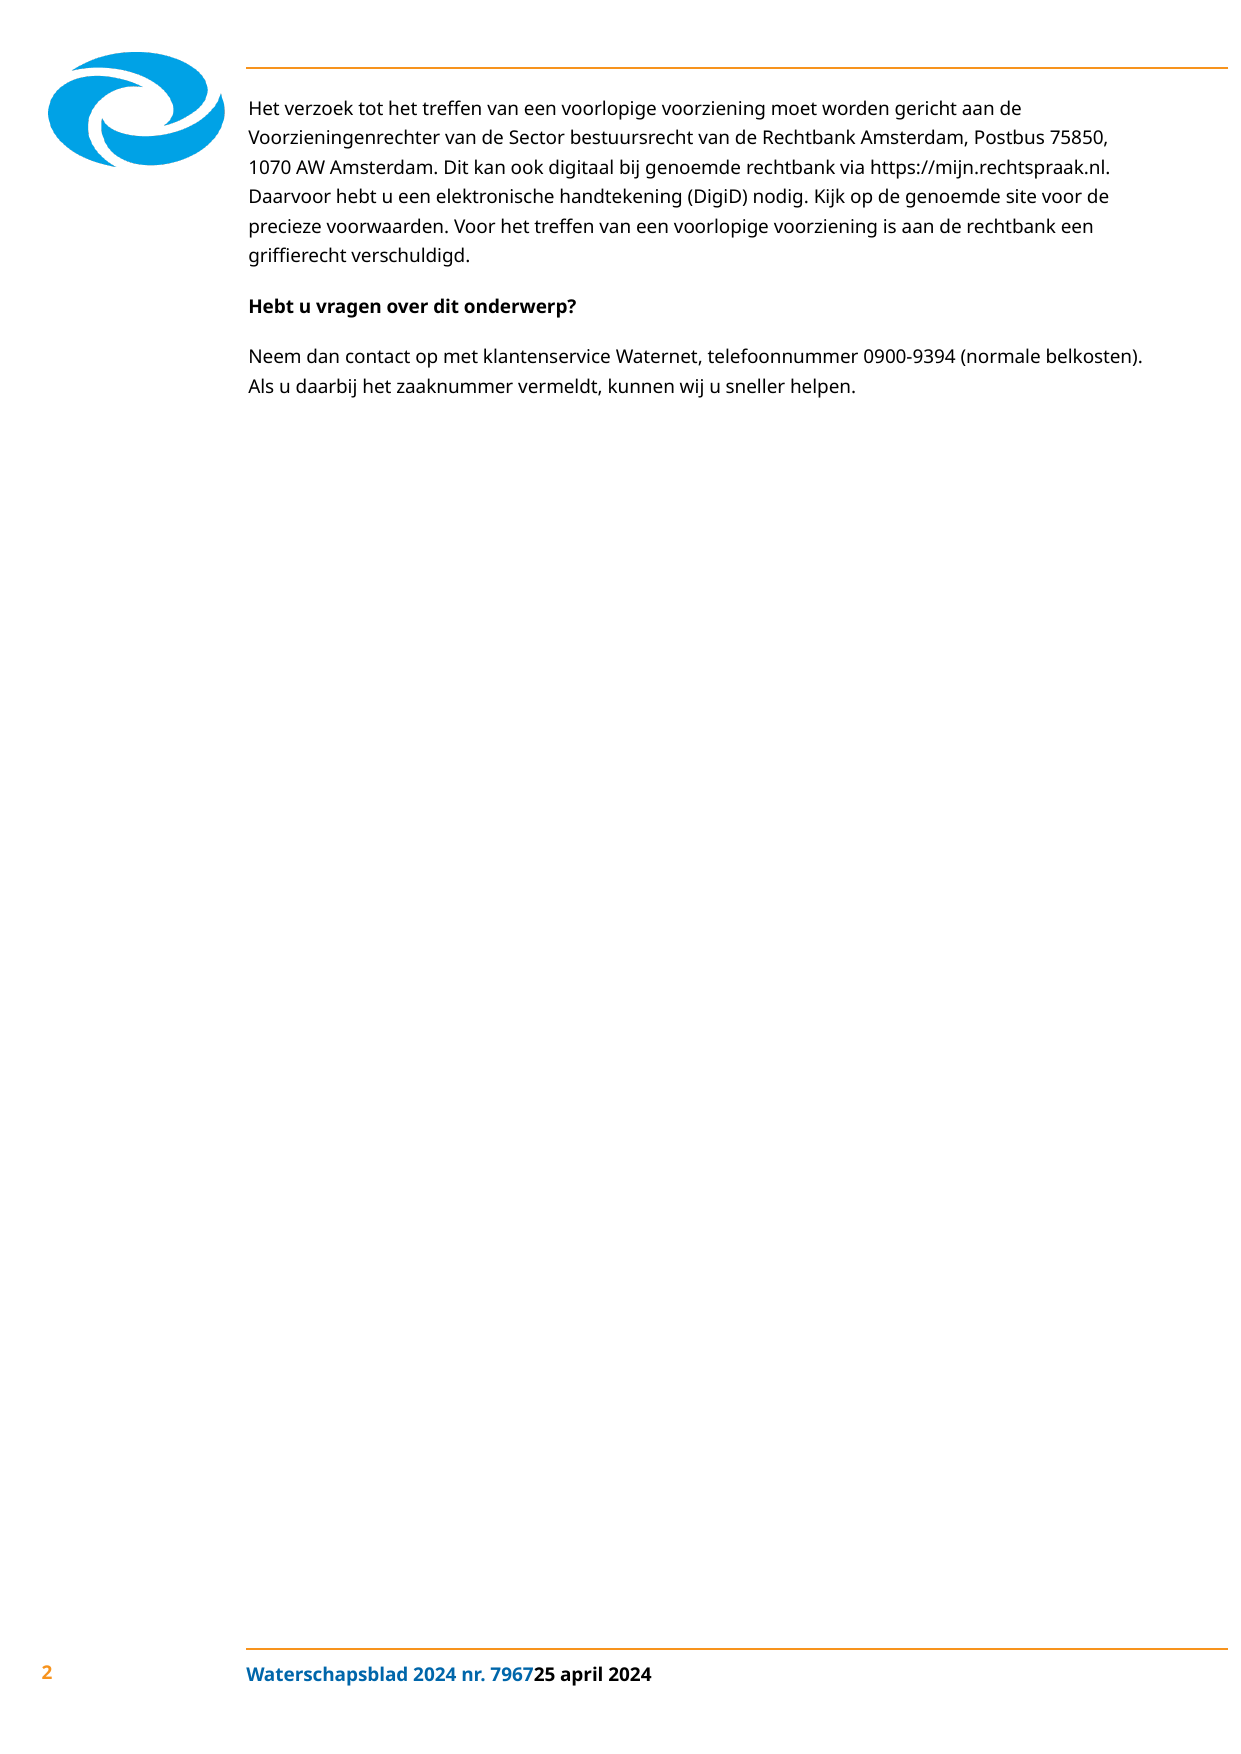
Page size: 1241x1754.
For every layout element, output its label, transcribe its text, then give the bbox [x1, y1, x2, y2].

text Hebt u vragen over dit onderwerp? [248, 293, 1152, 319]
picture [41, 47, 231, 172]
text Het verzoek tot het treffen van een voorlopige voorziening moet worden gericht aan de Voorzieningenrechter van de Sector bestuursrecht van de Rechtbank Amsterdam, Postbus 75850, 1070 AW Amsterdam. Dit kan ook digitaal bij genoemde rechtbank via https://mijn.rechtspraak.nl. Daarvoor hebt u een elektronische handtekening (DigiD) nodig. Kijk op de genoemde site voor de precieze voorwaarden. Voor het treffen van een voorlopige voorziening is aan de rechtbank een griffierecht verschuldigd. [248, 95, 1152, 268]
text Neem dan contact op met klantenservice Waternet, telefoonnummer 0900-9394 (normale belkosten). Als u daarbij het zaaknummer vermeldt, kunnen wij u sneller helpen. [248, 343, 1152, 399]
